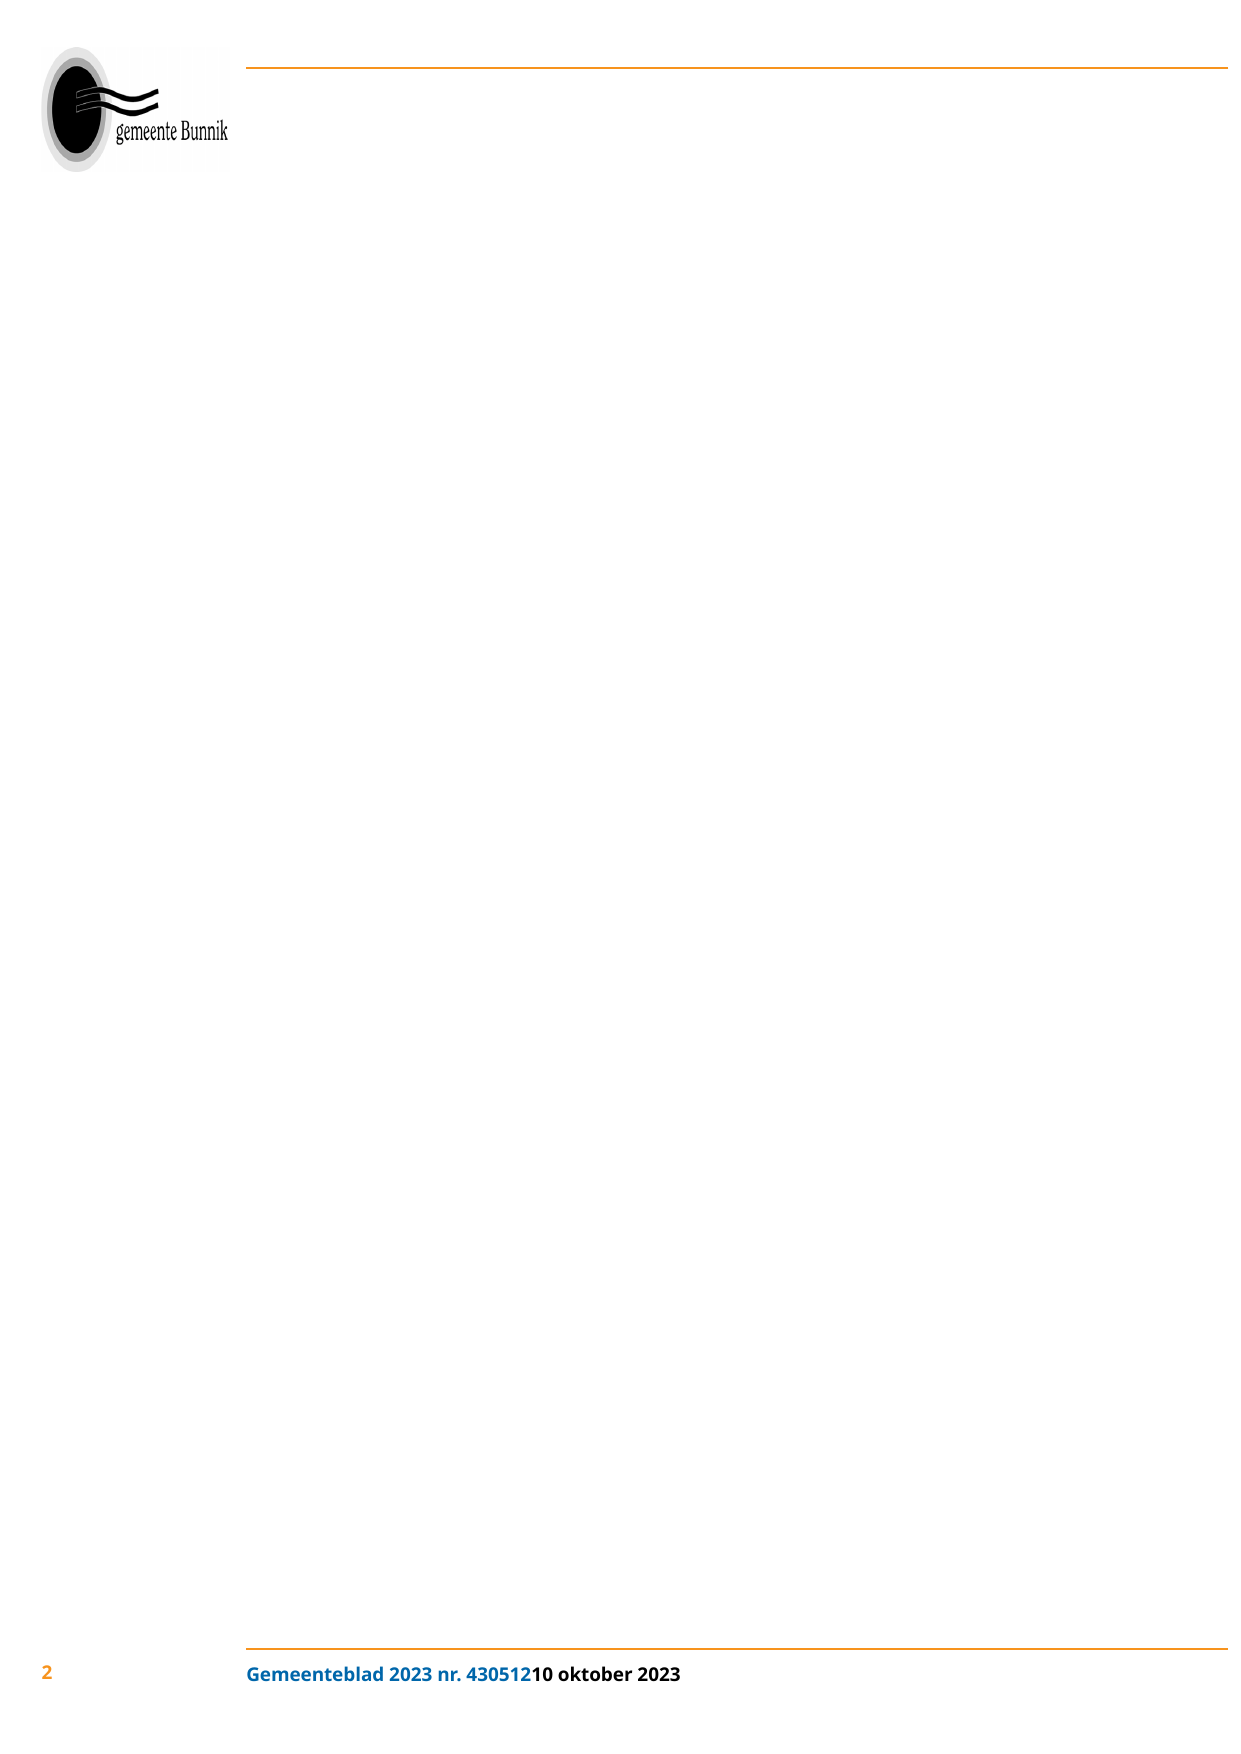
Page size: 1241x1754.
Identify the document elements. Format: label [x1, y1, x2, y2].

picture [41, 47, 231, 172]
